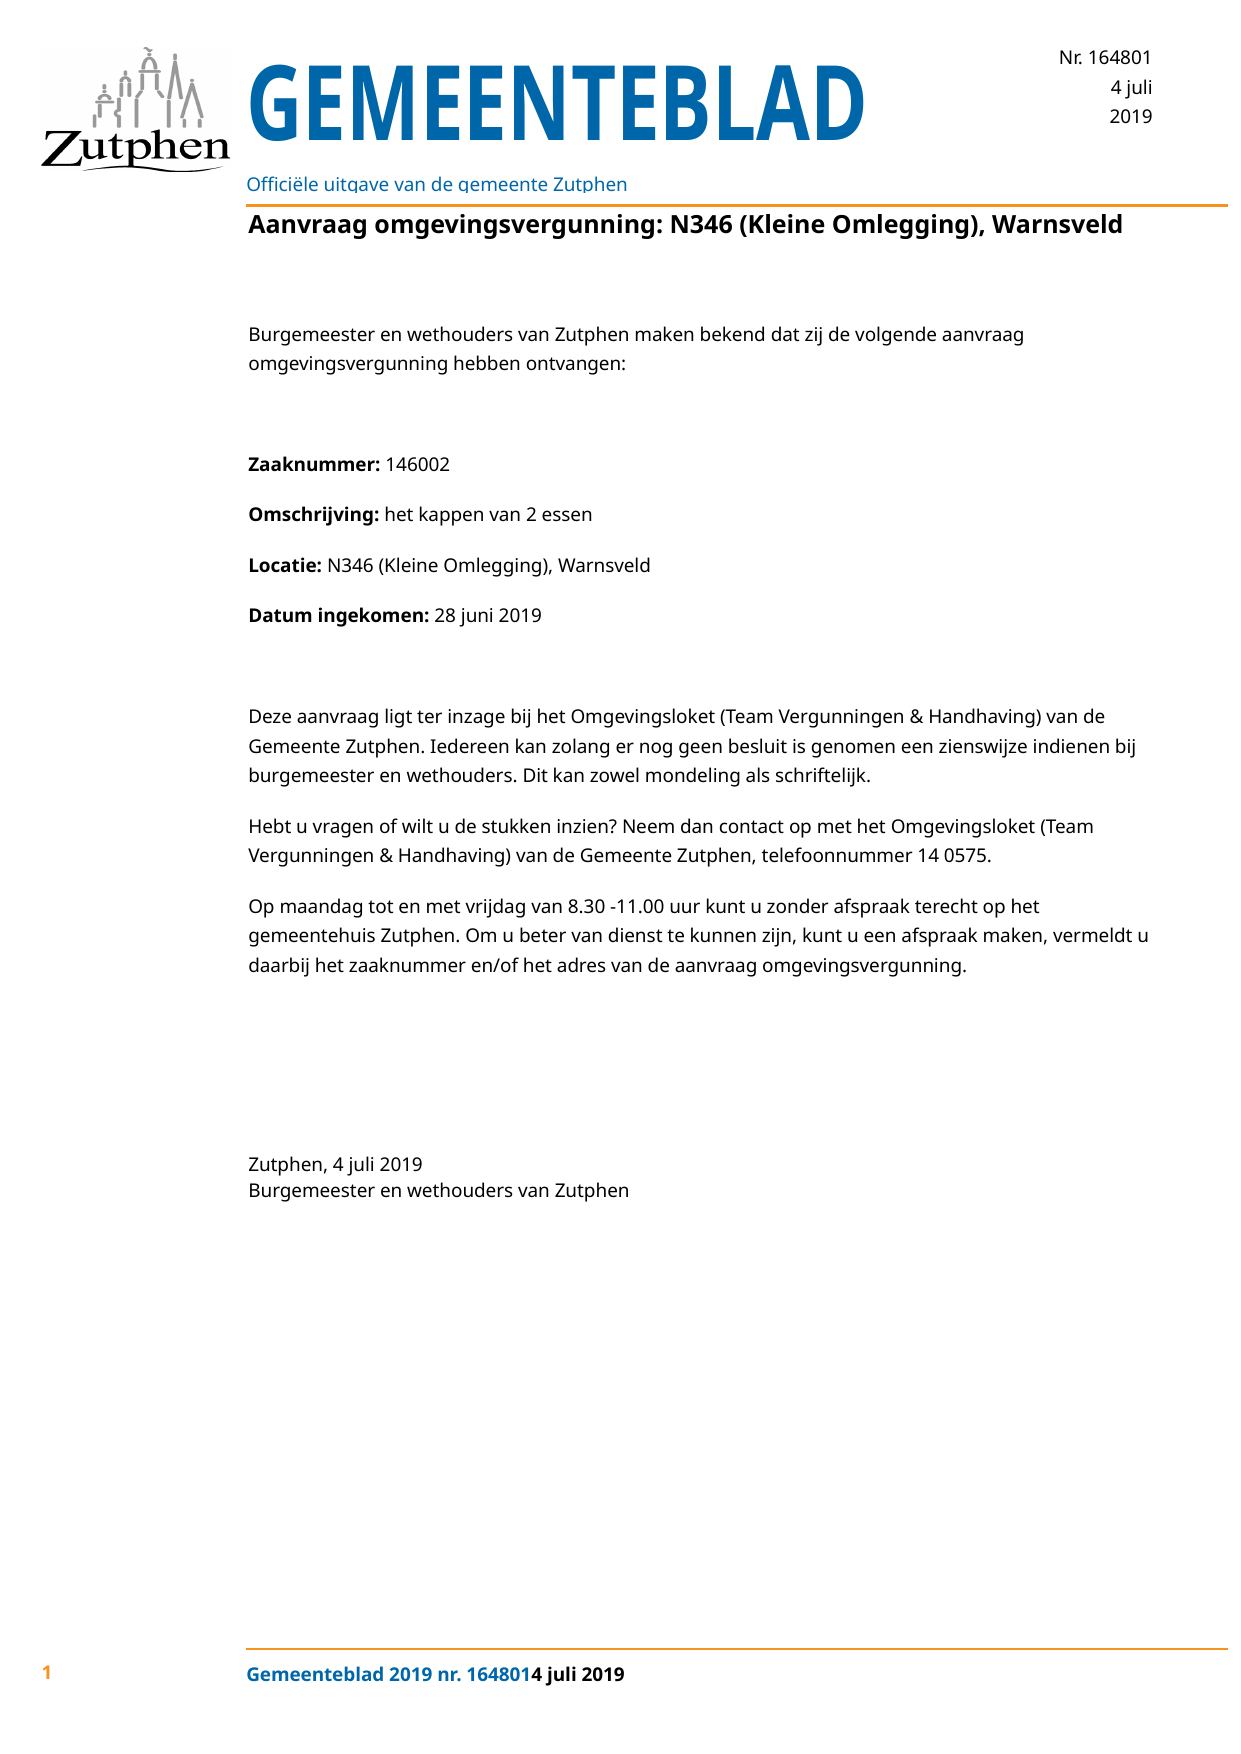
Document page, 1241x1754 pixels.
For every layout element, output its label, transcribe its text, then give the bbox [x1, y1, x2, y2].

text Omschrijving: het kappen van 2 essen [248, 502, 1152, 527]
text Op maandag tot en met vrijdag van 8.30 -11.00 uur kunt u zonder afspraak terecht op het gemeentehuis Zutphen. Om u beter van dienst te kunnen zijn, kunt u een afspraak maken, vermeldt u daarbij het zaaknummer en/of het adres van de aanvraag omgevingsvergunning. [248, 893, 1152, 978]
text Burgemeester en wethouders van Zutphen [248, 1177, 1152, 1202]
text Zaaknummer: 146002 [248, 451, 1152, 477]
text Datum ingekomen: 28 juni 2019 [248, 602, 1152, 628]
text Hebt u vragen of wilt u de stukken inzien? Neem dan contact op met het Omgevingsloket (Team Vergunningen & Handhaving) van de Gemeente Zutphen, telefoonnummer 14 0575. [248, 813, 1152, 868]
text Deze aanvraag ligt ter inzage bij het Omgevingsloket (Team Vergunningen & Handhaving) van de Gemeente Zutphen. Iedereen kan zolang er nog geen besluit is genomen een zienswijze indienen bij burgemeester en wethouders. Dit kan zowel mondeling als schriftelijk. [248, 703, 1152, 788]
text Zutphen, 4 juli 2019 [248, 1151, 1152, 1177]
text Burgemeester en wethouders van Zutphen maken bekend dat zij de volgende aanvraag omgevingsvergunning hebben ontvangen: [248, 321, 1152, 376]
text Aanvraag omgevingsvergunning: N346 (Kleine Omlegging), Warnsveld [248, 207, 1152, 241]
text Locatie: N346 (Kleine Omlegging), Warnsveld [248, 552, 1152, 578]
picture [41, 47, 231, 172]
